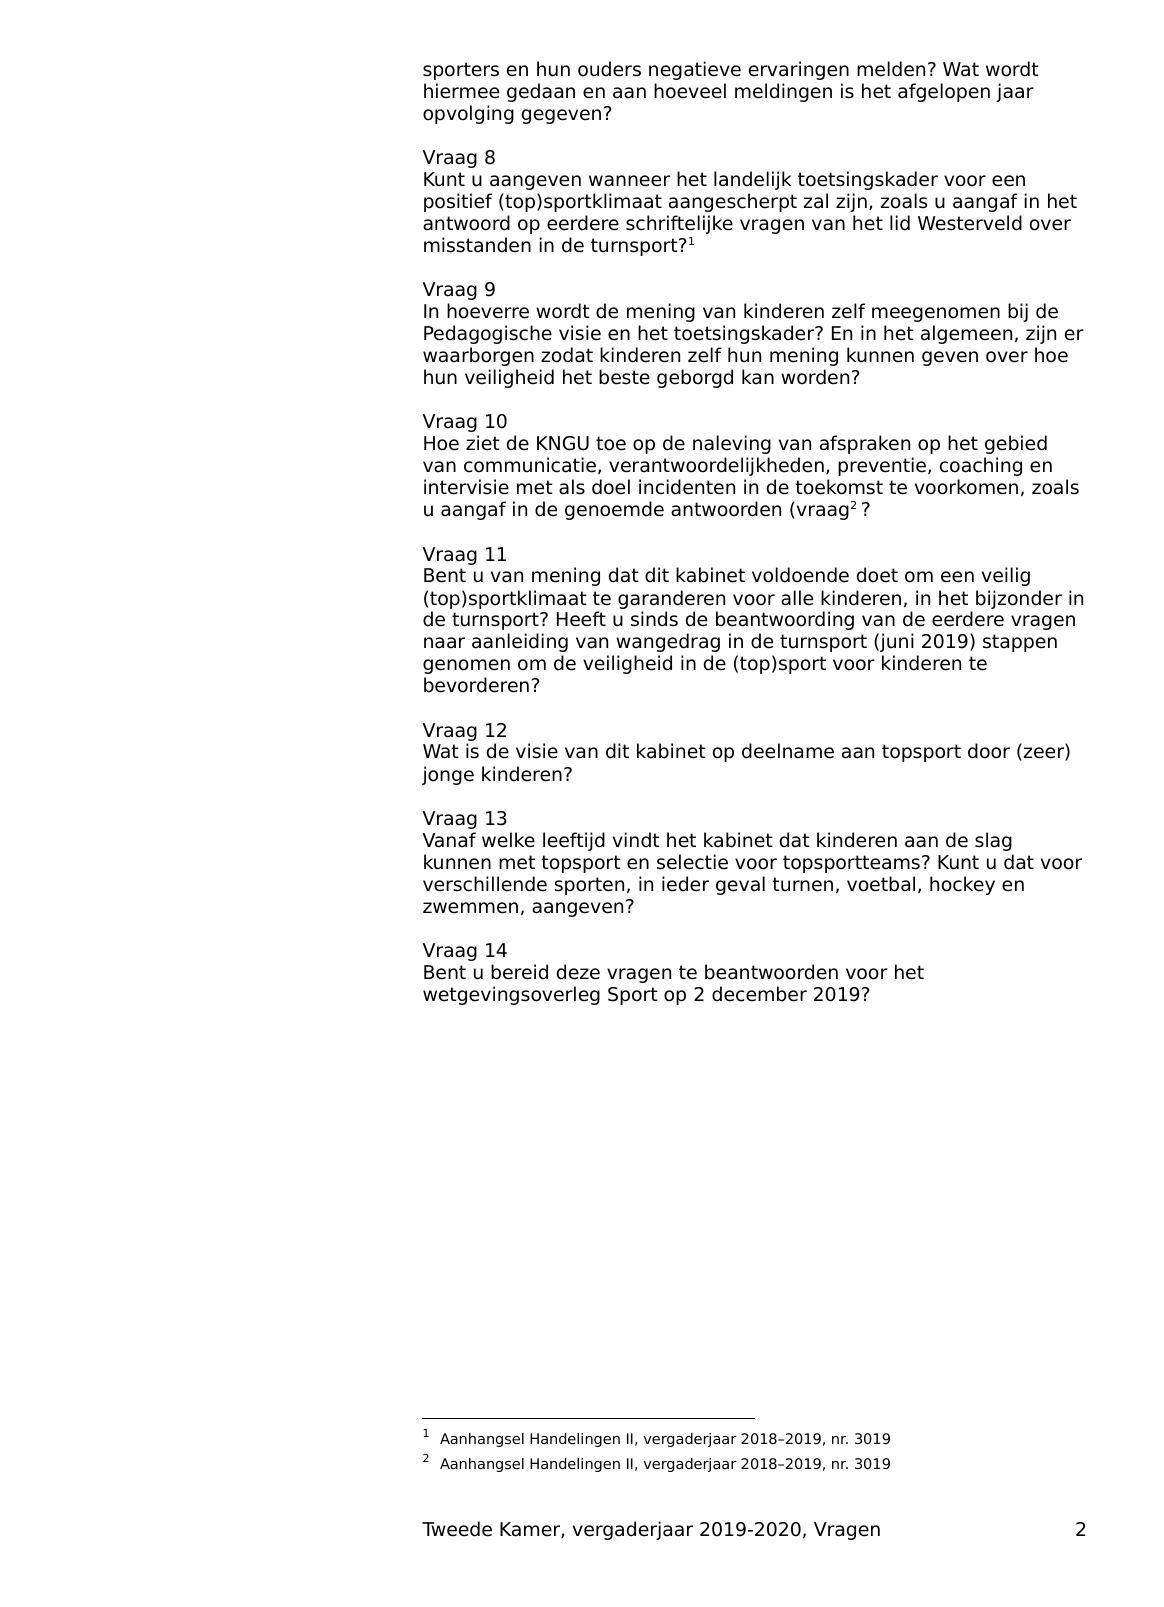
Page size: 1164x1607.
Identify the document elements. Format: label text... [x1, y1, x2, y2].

text Vraag 10 [422, 411, 1087, 433]
text Kunt u aangeven wanneer het landelijk toetsingskader voor een positief (top)sportklimaat aangescherpt zal zijn, zoals u aangaf in het antwoord op eerdere schriftelijke vragen van het lid Westerveld over misstanden in de turnsport? [422, 169, 1087, 257]
text Wat is de visie van dit kabinet op deelname aan topsport door (zeer) jonge kinderen? [422, 741, 1087, 785]
text Aanhangsel Handelingen II, vergaderjaar 2018–2019, nr. 3019 [422, 1452, 1087, 1474]
text Vraag 9 [422, 279, 1087, 301]
text Vraag 13 [422, 808, 1087, 829]
text Bent u bereid deze vragen te beantwoorden voor het wetgevingsoverleg Sport op 2 december 2019? [422, 962, 1087, 1006]
text Vraag 11 [422, 543, 1087, 565]
text Vanaf welke leeftijd vindt het kabinet dat kinderen aan de slag kunnen met topsport en selectie voor topsportteams? Kunt u dat voor verschillende sporten, in ieder geval turnen, voetbal, hockey en zwemmen, aangeven? [422, 829, 1087, 917]
text Vraag 14 [422, 940, 1087, 962]
text Bent u van mening dat dit kabinet voldoende doet om een veilig (top)sportklimaat te garanderen voor alle kinderen, in het bijzonder in de turnsport? Heeft u sinds de beantwoording van de eerdere vragen naar aanleiding van wangedrag in de turnsport (juni 2019) stappen genomen om de veiligheid in de (top)sport voor kinderen te bevorderen? [422, 565, 1087, 697]
text Hoe ziet de KNGU toe op de naleving van afspraken op het gebied van communicatie, verantwoordelijkheden, preventie, coaching en intervisie met als doel incidenten in de toekomst te voorkomen, zoals u aangaf in de genoemde antwoorden (vraag? [422, 433, 1087, 521]
text sporters en hun ouders negatieve ervaringen melden? Wat wordt hiermee gedaan en aan hoeveel meldingen is het afgelopen jaar opvolging gegeven? [422, 59, 1087, 125]
text Vraag 8 [422, 147, 1087, 169]
text Vraag 12 [422, 719, 1087, 741]
text Aanhangsel Handelingen II, vergaderjaar 2018–2019, nr. 3019 [422, 1427, 1087, 1449]
text In hoeverre wordt de mening van kinderen zelf meegenomen bij de Pedagogische visie en het toetsingskader? En in het algemeen, zijn er waarborgen zodat kinderen zelf hun mening kunnen geven over hoe hun veiligheid het beste geborgd kan worden? [422, 301, 1087, 389]
